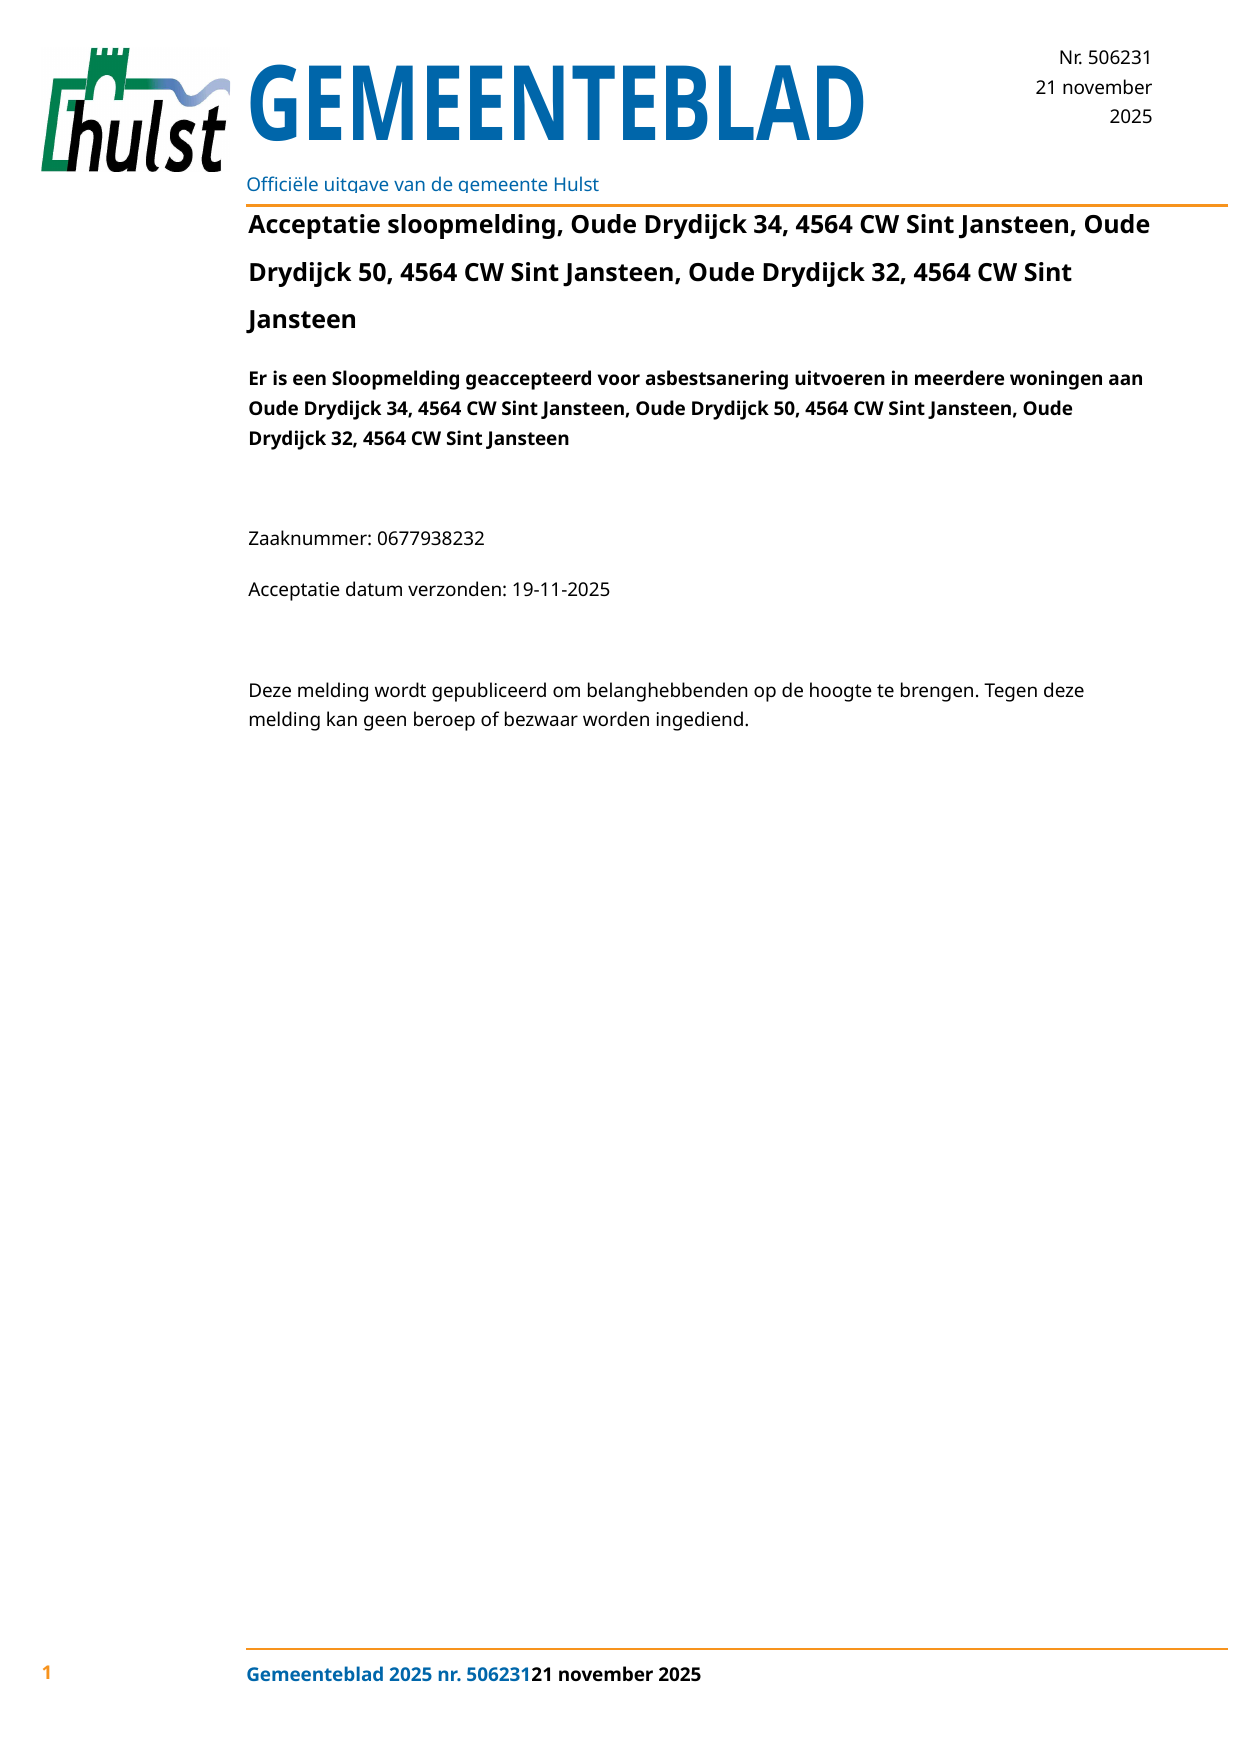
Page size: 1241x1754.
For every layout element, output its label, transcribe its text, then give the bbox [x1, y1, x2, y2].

picture [41, 47, 231, 172]
text Acceptatie datum verzonden: 19-11-2025 [248, 576, 1152, 602]
text Er is een Sloopmelding geaccepteerd voor asbestsanering uitvoeren in meerdere woningen aan Oude Drydijck 34, 4564 CW Sint Jansteen, Oude Drydijck 50, 4564 CW Sint Jansteen, Oude Drydijck 32, 4564 CW Sint Jansteen [248, 366, 1152, 450]
text Deze melding wordt gepubliceerd om belanghebbenden op de hoogte te brengen. Tegen deze melding kan geen beroep of bezwaar worden ingediend. [248, 677, 1152, 732]
text Zaaknummer: 0677938232 [248, 526, 1152, 551]
text Acceptatie sloopmelding, Oude Drydijck 34, 4564 CW Sint Jansteen, Oude Drydijck 50, 4564 CW Sint Jansteen, Oude Drydijck 32, 4564 CW Sint Jansteen [248, 207, 1152, 336]
